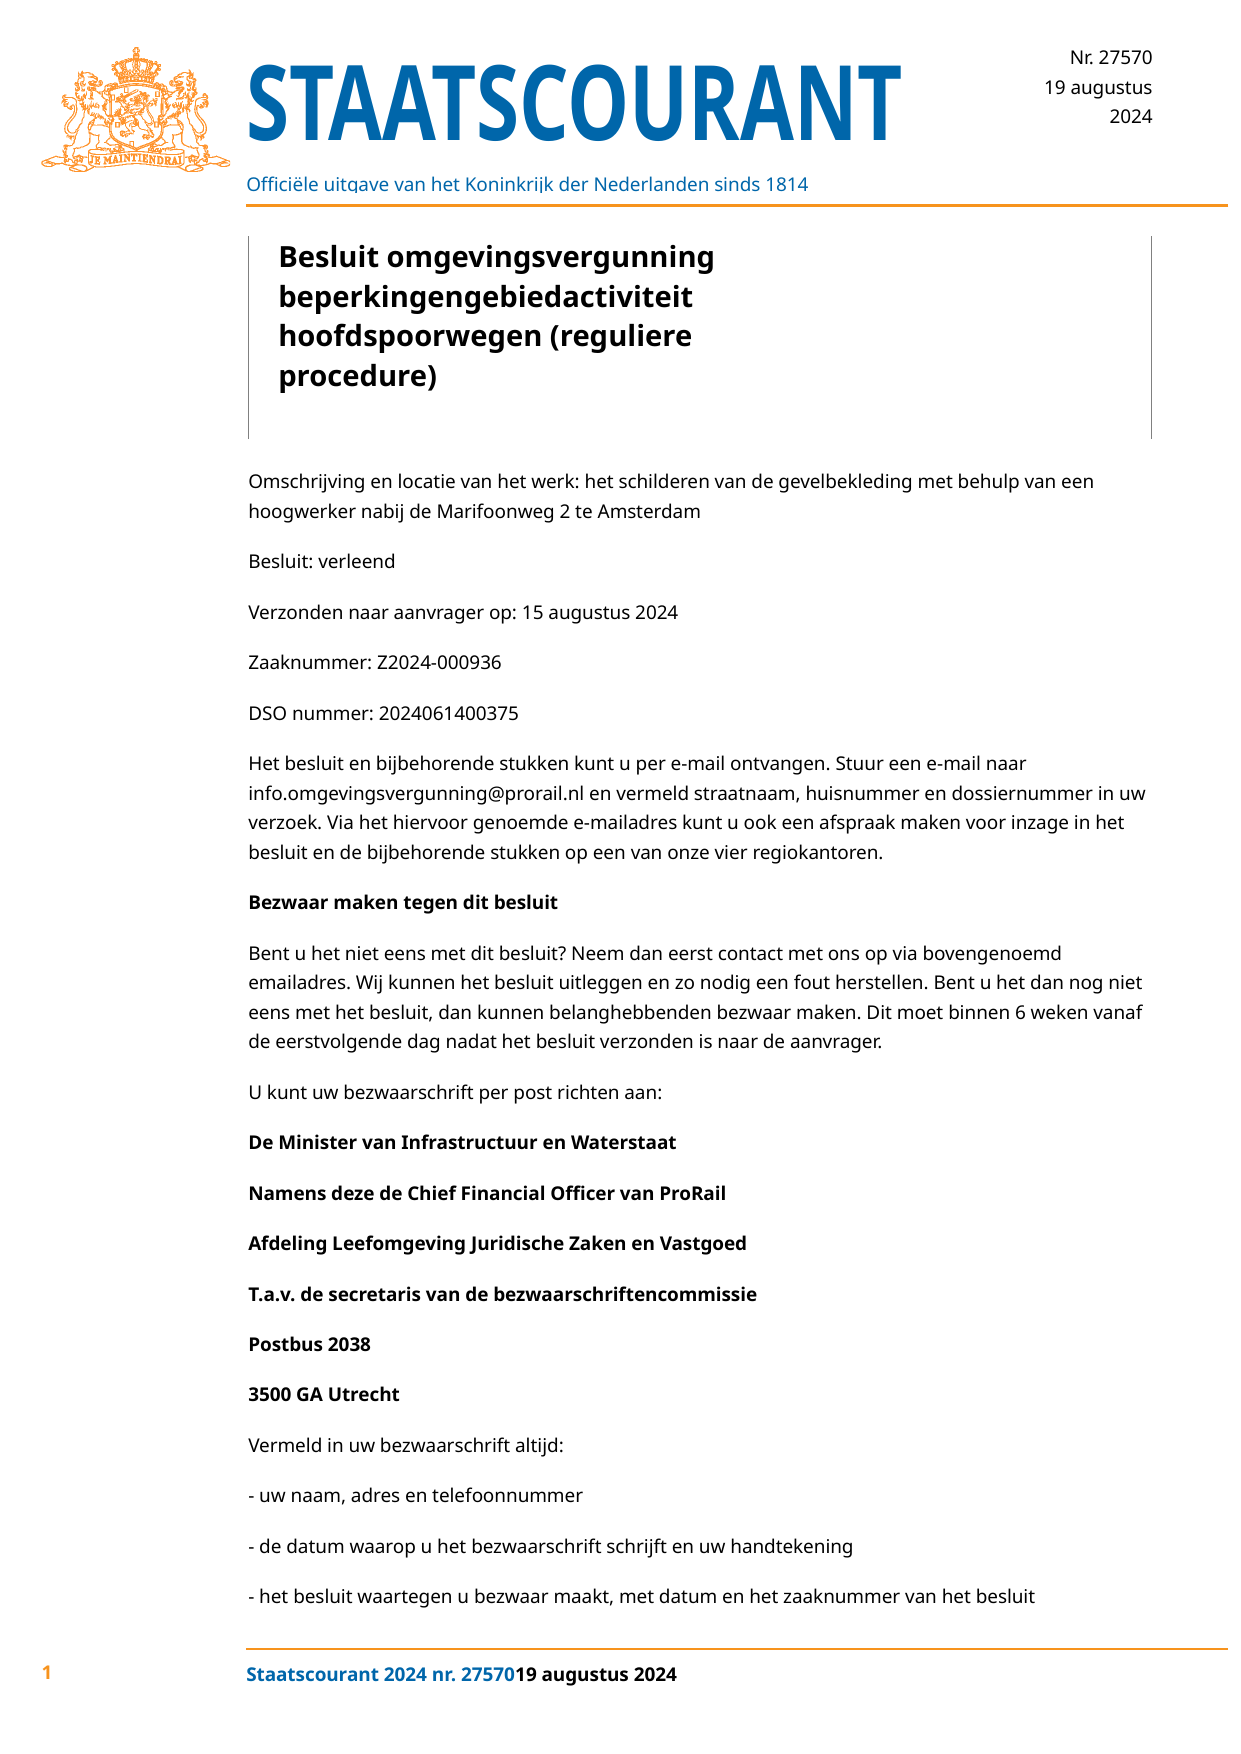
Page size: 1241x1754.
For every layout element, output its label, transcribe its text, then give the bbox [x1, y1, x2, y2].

text U kunt uw bezwaarschrift per post richten aan: [248, 1079, 1152, 1105]
text Omschrijving en locatie van het werk: het schilderen van de gevelbekleding met behulp van een hoogwerker nabij de Marifoonweg 2 te Amsterdam [248, 469, 1152, 524]
text - uw naam, adres en telefoonnummer [248, 1482, 1152, 1508]
text DSO nummer: 2024061400375 [248, 700, 1152, 726]
table_header [1090, 236, 1151, 413]
text Afdeling Leefomgeving Juridische Zaken en Vastgoed [248, 1230, 1152, 1256]
text Besluit: verleend [248, 549, 1152, 574]
text - het besluit waartegen u bezwaar maakt, met datum en het zaaknummer van het besluit [248, 1583, 1152, 1609]
text Namens deze de Chief Financial Officer van ProRail [248, 1180, 1152, 1206]
text 3500 GA Utrecht [248, 1382, 1152, 1407]
picture [41, 47, 231, 172]
text Postbus 2038 [248, 1331, 1152, 1357]
table_header [850, 414, 1151, 439]
text Zaaknummer: Z2024-000936 [248, 649, 1152, 675]
text T.a.v. de secretaris van de bezwaarschriftencommissie [248, 1281, 1152, 1306]
table_header Besluit omgevingsvergunning beperkingengebiedactiviteit hoofdspoorwegen (reguliere procedure) [249, 236, 850, 439]
text De Minister van Infrastructuur en Waterstaat [248, 1129, 1152, 1155]
text Vermeld in uw bezwaarschrift altijd: [248, 1432, 1152, 1458]
text Het besluit en bijbehorende stukken kunt u per e-mail ontvangen. Stuur een e-mail naar info.omgevingsvergunning@prorail.nl en vermeld straatnaam, huisnummer en dossiernummer in uw verzoek. Via het hiervoor genoemde e-mailadres kunt u ook een afspraak maken voor inzage in het besluit en de bijbehorende stukken op een van onze vier regiokantoren. [248, 750, 1152, 865]
text Bezwaar maken tegen dit besluit [248, 889, 1152, 915]
table_header [850, 236, 912, 413]
text Verzonden naar aanvrager op: 15 augustus 2024 [248, 599, 1152, 625]
text Bent u het niet eens met dit besluit? Neem dan eerst contact met ons op via bovengenoemd emailadres. Wij kunnen het besluit uitleggen en zo nodig een fout herstellen. Bent u het dan nog niet eens met het besluit, dan kunnen belanghebbenden bezwaar maken. Dit moet binnen 6 weken vanaf de eerstvolgende dag nadat het besluit verzonden is naar de aanvrager. [248, 940, 1152, 1054]
text - de datum waarop u het bezwaarschrift schrijft en uw handtekening [248, 1533, 1152, 1558]
picture [912, 236, 1090, 414]
